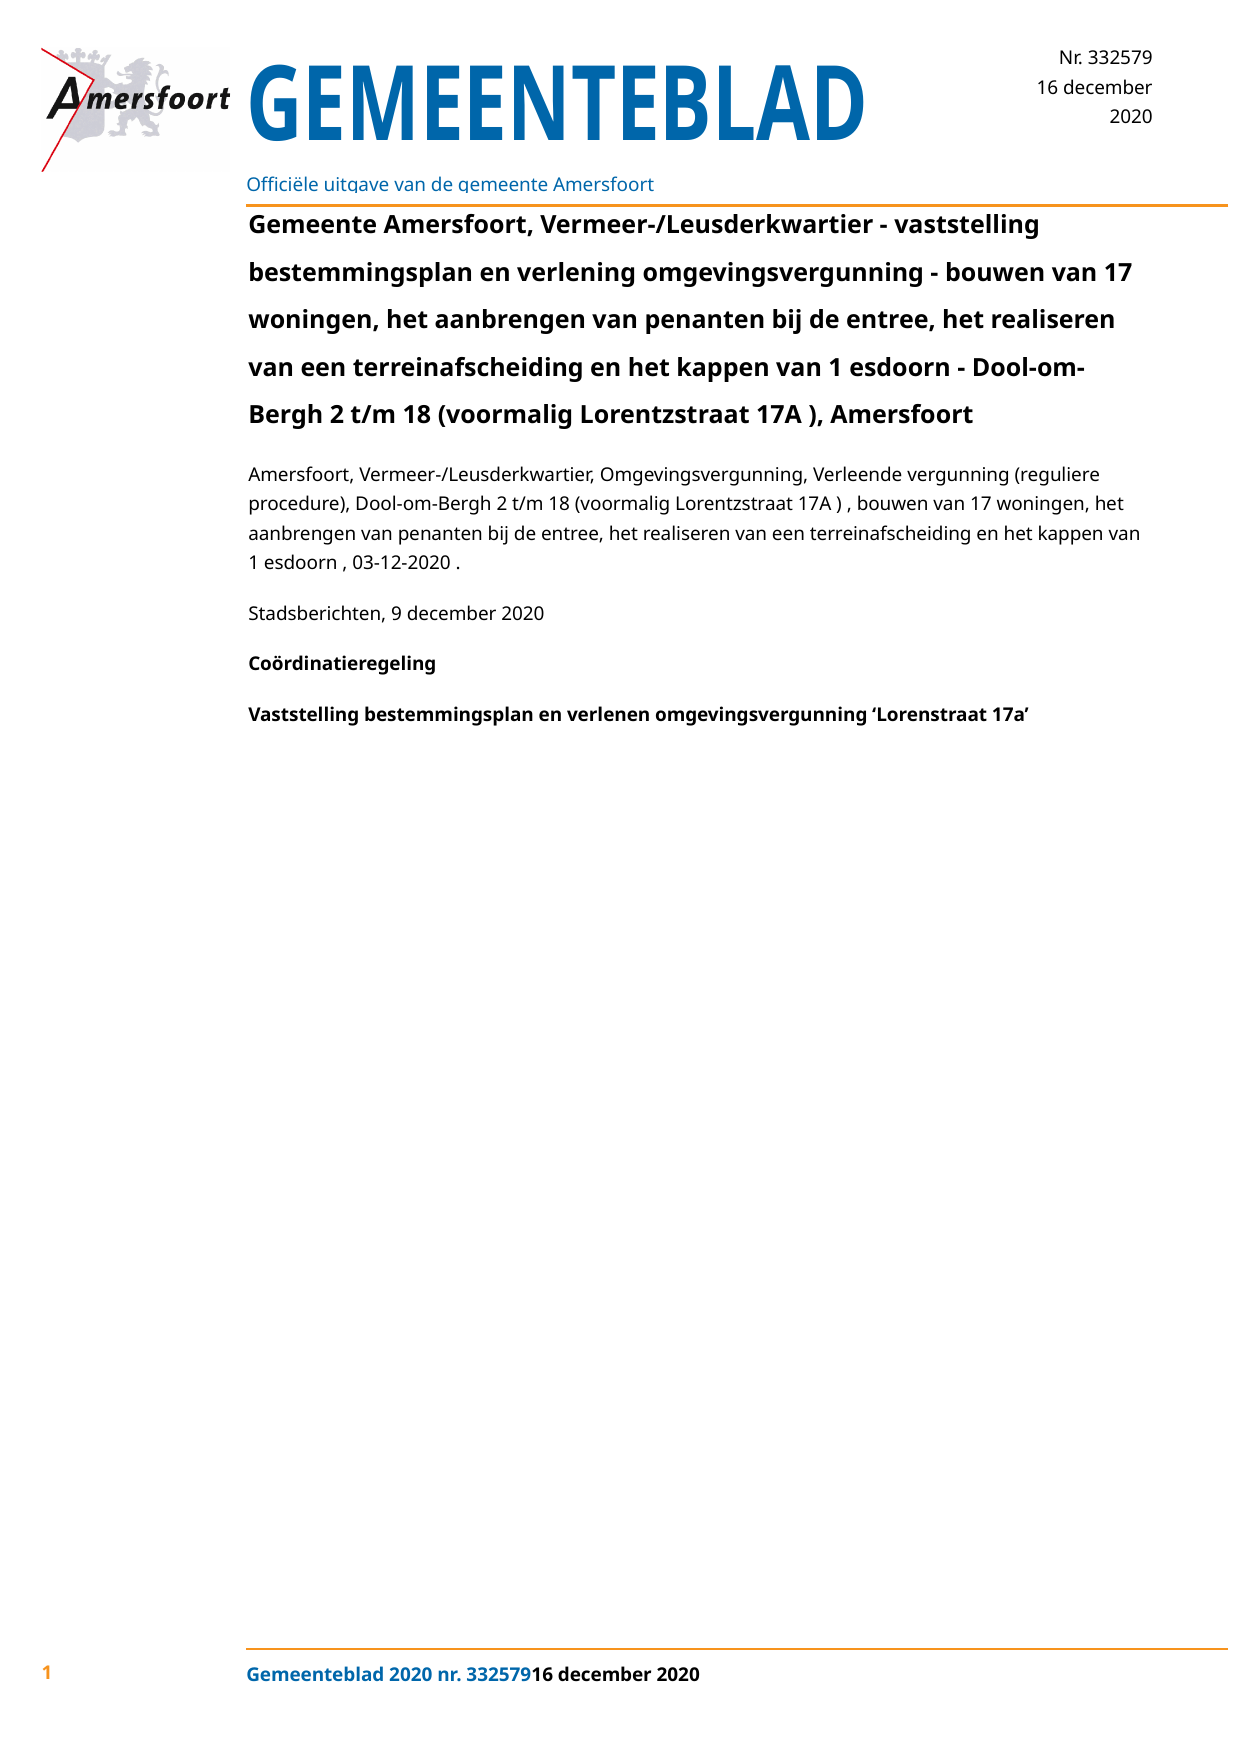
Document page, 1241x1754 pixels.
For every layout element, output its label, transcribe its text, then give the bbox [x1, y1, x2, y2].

text Vaststelling bestemmingsplan en verlenen omgevingsvergunning ‘Lorenstraat 17a’ [248, 701, 1152, 726]
text Gemeente Amersfoort, Vermeer-/Leusderkwartier - vaststelling bestemmingsplan en verlening omgevingsvergunning - bouwen van 17 woningen, het aanbrengen van penanten bij de entree, het realiseren van een terreinafscheiding en het kappen van 1 esdoorn - Dool-om-Bergh 2 t/m 18 (voormalig Lorentzstraat 17A ), Amersfoort [248, 207, 1152, 431]
text Stadsberichten, 9 december 2020 [248, 600, 1152, 626]
text Coördinatieregeling [248, 650, 1152, 676]
text Amersfoort, Vermeer-/Leusderkwartier, Omgevingsvergunning, Verleende vergunning (reguliere procedure), Dool-om-Bergh 2 t/m 18 (voormalig Lorentzstraat 17A ) , bouwen van 17 woningen, het aanbrengen van penanten bij de entree, het realiseren van een terreinafscheiding en het kappen van 1 esdoorn , 03-12-2020 . [248, 461, 1152, 575]
picture [41, 47, 231, 172]
